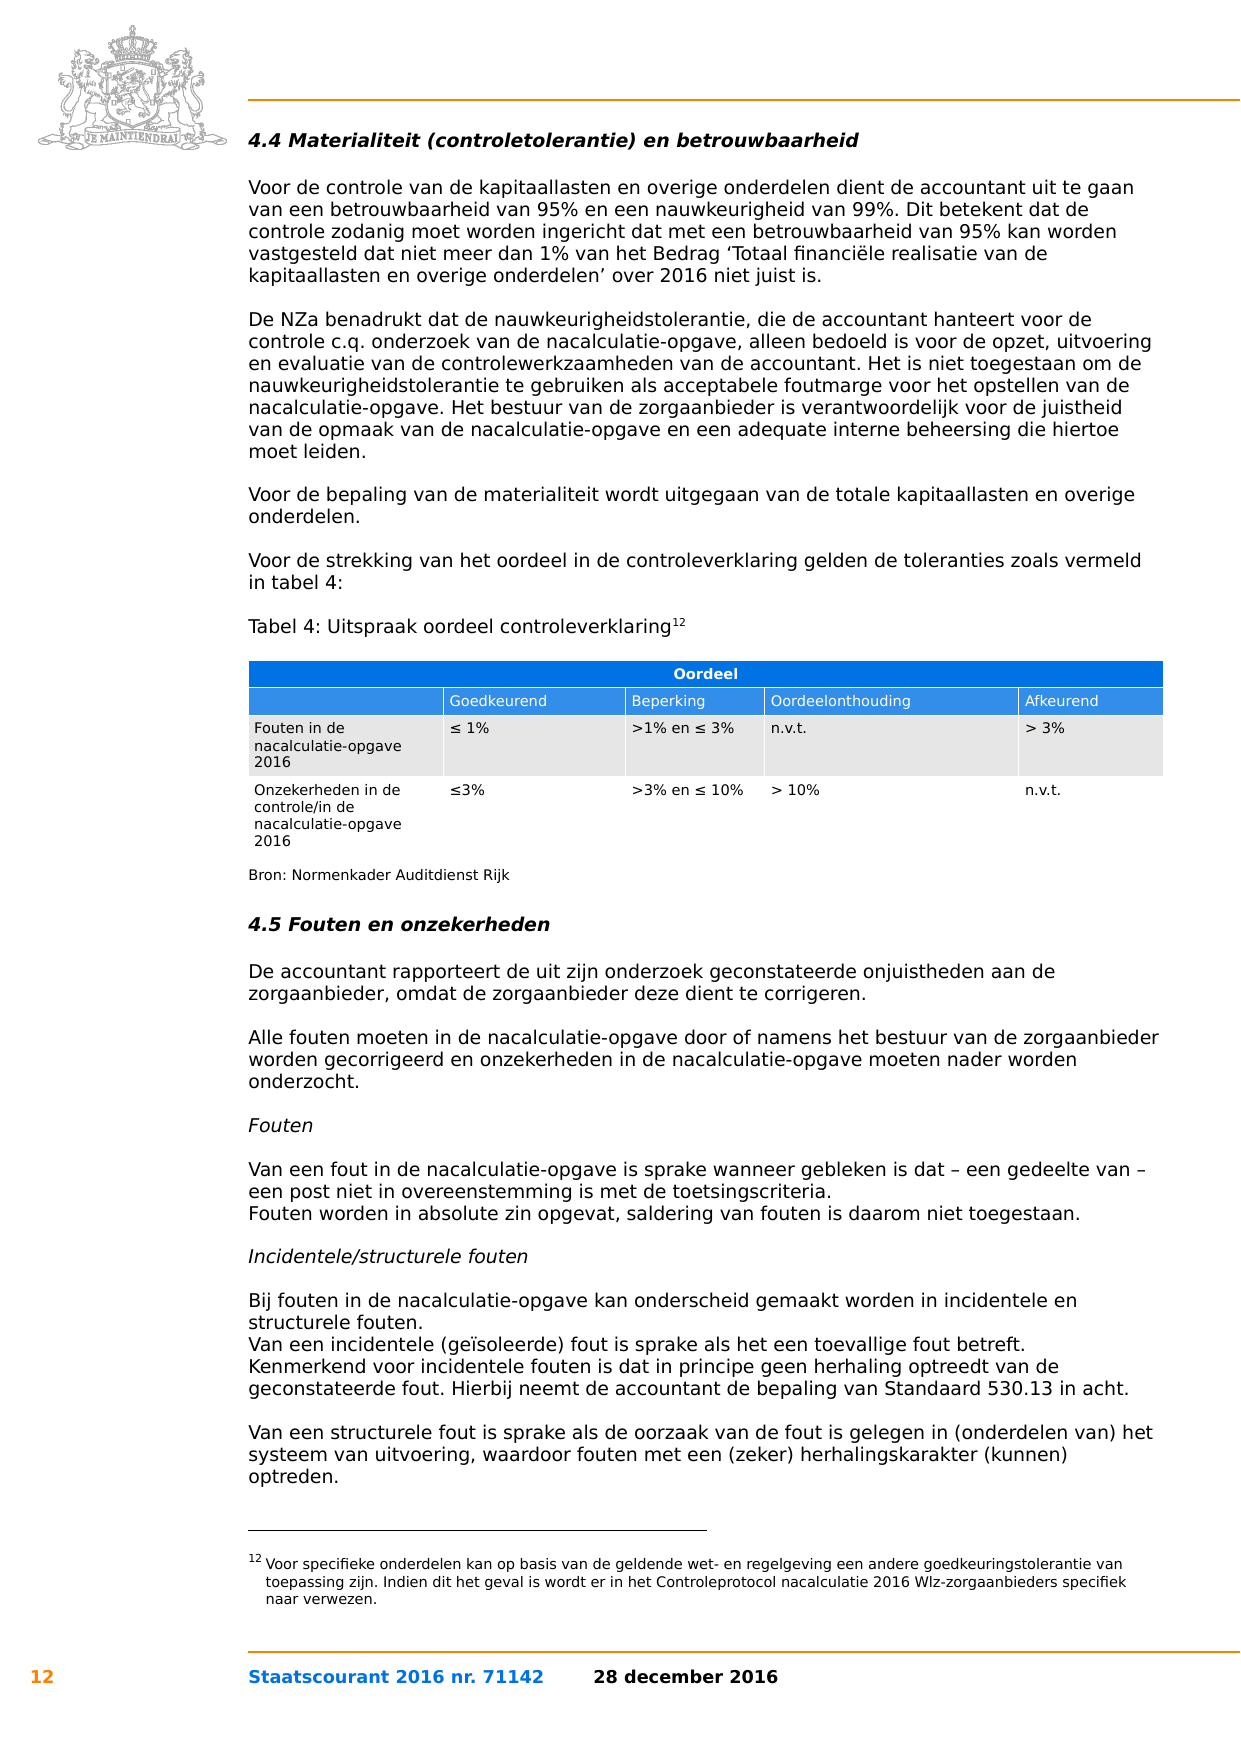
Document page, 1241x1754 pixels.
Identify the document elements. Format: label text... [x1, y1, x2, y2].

text De accountant rapporteert de uit zijn onderzoek geconstateerde onjuistheden aan de zorgaanbieder, omdat de zorgaanbieder deze dient te corrigeren. [248, 961, 1163, 1005]
table_cell Beperking [626, 688, 764, 715]
text Voor specifieke onderdelen kan op basis van de geldende wet- en regelgeving een andere goedkeuringstolerantie van toepassing zijn. Indien dit het geval is wordt er in het Controleprotocol nacalculatie 2016 Wlz-zorgaanbieders specifiek naar verwezen. [248, 1552, 1163, 1608]
subtitle 4.5 Fouten en onzekerheden [248, 914, 1163, 936]
table_header Oordeel [249, 661, 1163, 687]
table_cell Bron: Normenkader Auditdienst Rijk [248, 855, 1163, 884]
text De NZa benadrukt dat de nauwkeurigheidstolerantie, die de accountant hanteert voor de controle c.q. onderzoek van de nacalculatie-opgave, alleen bedoeld is voor de opzet, uitvoering en evaluatie van de controlewerkzaamheden van de accountant. Het is niet toegestaan om de nauwkeurigheidstolerantie te gebruiken als acceptabele foutmarge voor het opstellen van de nacalculatie-opgave. Het bestuur van de zorgaanbieder is verantwoordelijk voor de juistheid van de opmaak van de nacalculatie-opgave en een adequate interne beheersing die hiertoe moet leiden. [248, 309, 1163, 462]
table_cell ≤3% [444, 777, 625, 854]
text Voor de controle van de kapitaallasten en overige onderdelen dient de accountant uit te gaan van een betrouwbaarheid van 95% en een nauwkeurigheid van 99%. Dit betekent dat de controle zodanig moet worden ingericht dat met een betrouwbaarheid van 95% kan worden vastgesteld dat niet meer dan 1% van het Bedrag ‘Totaal financiële realisatie van de kapitaallasten en overige onderdelen’ over 2016 niet juist is. [248, 177, 1163, 287]
text Fouten worden in absolute zin opgevat, saldering van fouten is daarom niet toegestaan. [248, 1203, 1163, 1224]
subtitle Fouten [248, 1115, 1163, 1137]
table_cell > 3% [1019, 716, 1163, 776]
text Van een incidentele (geïsoleerde) fout is sprake als het een toevallige fout betreft. [248, 1334, 1163, 1356]
table_cell Afkeurend [1019, 688, 1163, 715]
table_cell n.v.t. [765, 716, 1018, 776]
text Alle fouten moeten in de nacalculatie-opgave door of namens het bestuur van de zorgaanbieder worden gecorrigeerd en onzekerheden in de nacalculatie-opgave moeten nader worden onderzocht. [248, 1027, 1163, 1093]
text Tabel 4: Uitspraak oordeel controleverklaring [248, 616, 1163, 638]
table_cell Goedkeurend [444, 688, 625, 715]
text Van een structurele fout is sprake als de oorzaak van de fout is gelegen in (onderdelen van) het systeem van uitvoering, waardoor fouten met een (zeker) herhalingskarakter (kunnen) optreden. [248, 1422, 1163, 1488]
text Voor de bepaling van de materialiteit wordt uitgegaan van de totale kapitaallasten en overige onderdelen. [248, 484, 1163, 528]
subtitle 4.4 Materialiteit (controletolerantie) en betrouwbaarheid [248, 130, 1163, 152]
text Bij fouten in de nacalculatie-opgave kan onderscheid gemaakt worden in incidentele en structurele fouten. [248, 1290, 1163, 1334]
table_cell > 10% [765, 777, 1018, 854]
table_cell n.v.t. [1019, 777, 1163, 854]
table_cell Fouten in de nacalculatie-opgave 2016 [249, 716, 443, 776]
picture [38, 25, 227, 150]
table_cell >1% en ≤ 3% [626, 716, 764, 776]
text Kenmerkend voor incidentele fouten is dat in principe geen herhaling optreedt van de geconstateerde fout. Hierbij neemt de accountant de bepaling van Standaard 530.13 in acht. [248, 1356, 1163, 1400]
table_cell ≤ 1% [444, 716, 625, 776]
table_cell Oordeelonthouding [765, 688, 1018, 715]
text Voor de strekking van het oordeel in de controleverklaring gelden de toleranties zoals vermeld in tabel 4: [248, 550, 1163, 594]
table_cell >3% en ≤ 10% [626, 777, 764, 854]
subtitle Incidentele/structurele fouten [248, 1246, 1163, 1268]
table_cell [249, 688, 443, 715]
text Van een fout in de nacalculatie-opgave is sprake wanneer gebleken is dat – een gedeelte van – een post niet in overeenstemming is met de toetsingscriteria. [248, 1159, 1163, 1203]
table_cell Onzekerheden in de controle/in de nacalculatie-opgave 2016 [249, 777, 443, 854]
